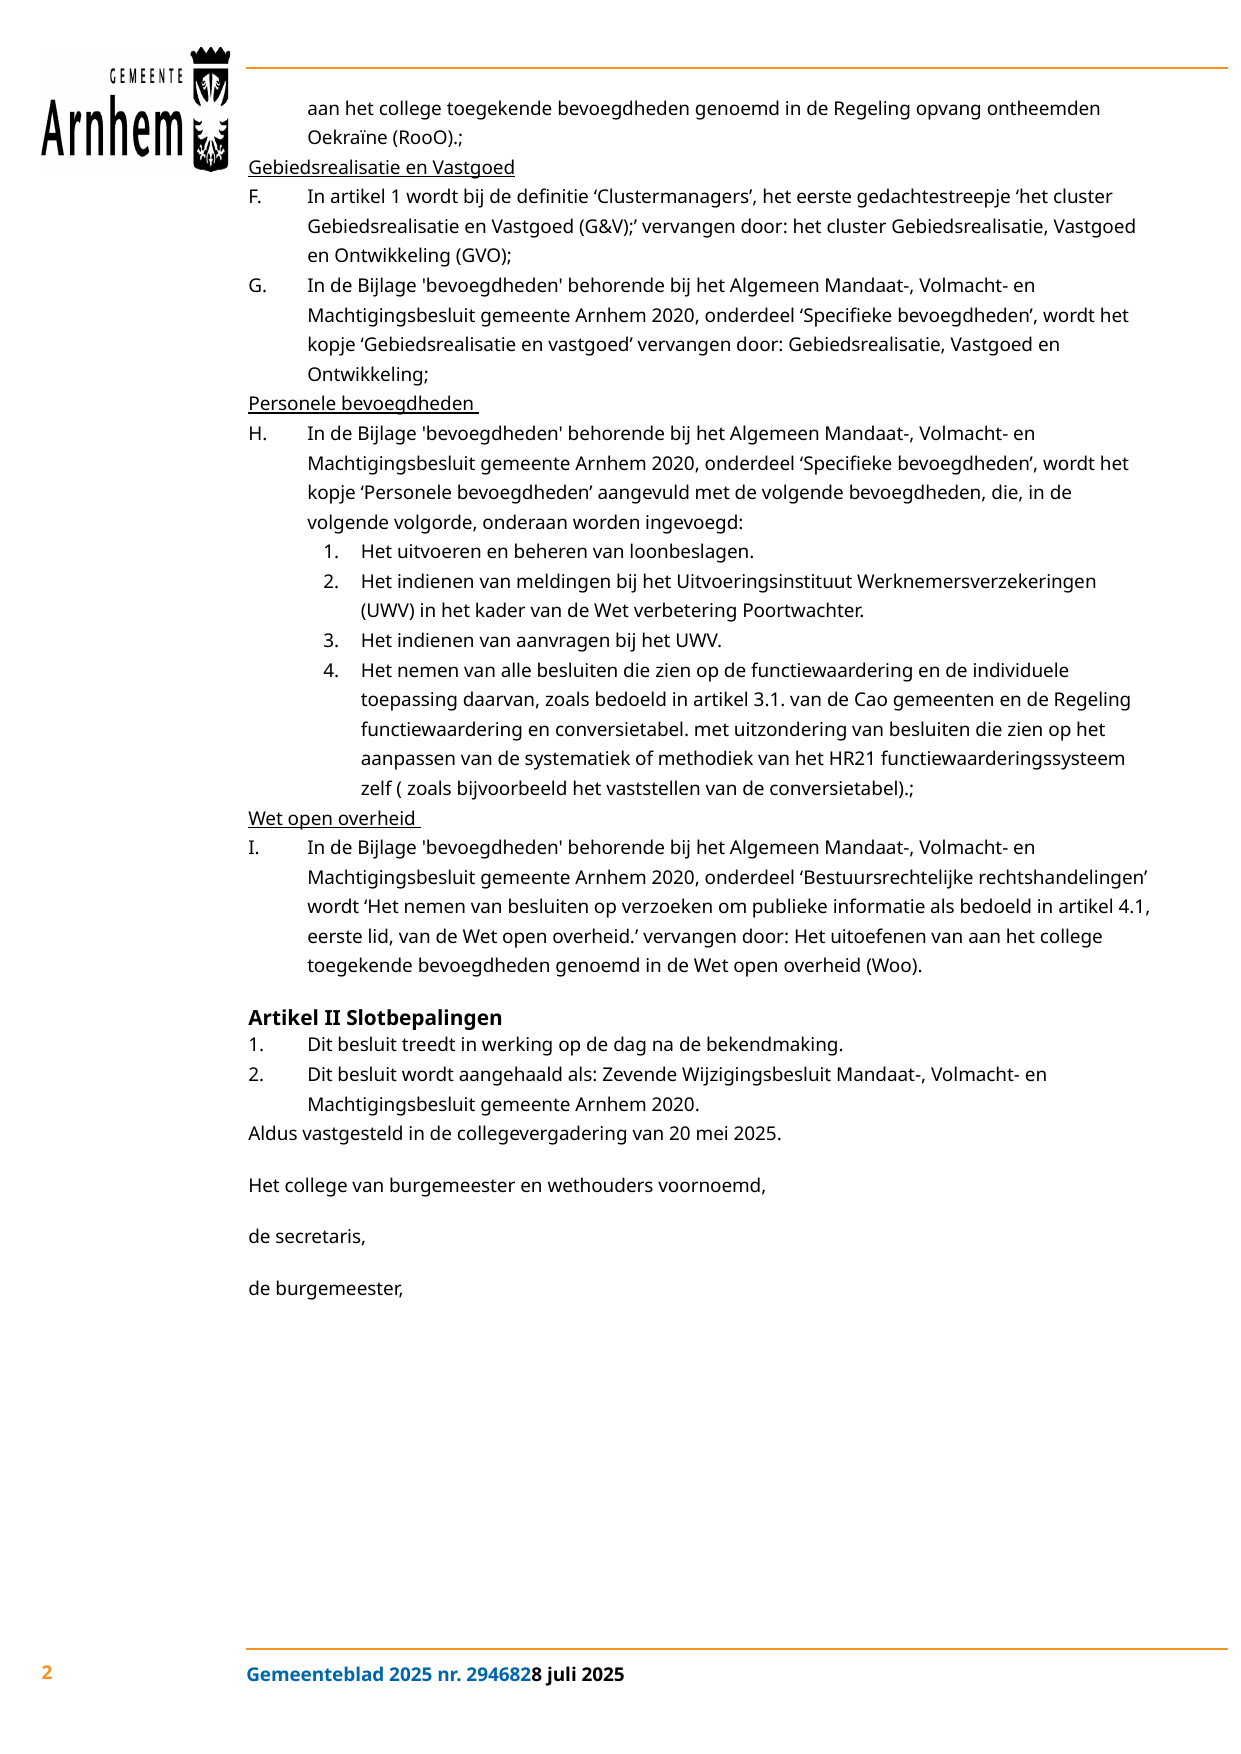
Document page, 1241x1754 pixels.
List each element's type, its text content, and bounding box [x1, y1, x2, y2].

list In de Bijlage 'bevoegdheden' behorende bij het Algemeen Mandaat-, Volmacht- en Machtigingsbesluit gemeente Arnhem 2020, onderdeel ‘Specifieke bevoegdheden’, wordt het kopje ‘Gebiedsrealisatie en vastgoed’ vervangen door: Gebiedsrealisatie, Vastgoed en Ontwikkeling; [248, 272, 1152, 387]
list Dit besluit wordt aangehaald als: Zevende Wijzigingsbesluit Mandaat-, Volmacht- en Machtigingsbesluit gemeente Arnhem 2020. [248, 1061, 1152, 1116]
list Het indienen van aanvragen bij het UWV. [323, 627, 1152, 653]
text Aldus vastgesteld in de collegevergadering van 20 mei 2025. [248, 1120, 1152, 1146]
picture [41, 47, 231, 172]
list aan het college toegekende bevoegdheden genoemd in de Regeling opvang ontheemden Oekraïne (RooO).; [248, 95, 1152, 150]
text de burgemeester, [248, 1275, 1152, 1300]
list In de Bijlage 'bevoegdheden' behorende bij het Algemeen Mandaat-, Volmacht- en Machtigingsbesluit gemeente Arnhem 2020, onderdeel ‘Bestuursrechtelijke rechtshandelingen’ wordt ‘Het nemen van besluiten op verzoeken om publieke informatie als bedoeld in artikel 4.1, eerste lid, van de Wet open overheid.’ vervangen door: Het uitoefenen van aan het college toegekende bevoegdheden genoemd in de Wet open overheid (Woo). [248, 834, 1152, 978]
list Het nemen van alle besluiten die zien op de functiewaardering en de individuele toepassing daarvan, zoals bedoeld in artikel 3.1. van de Cao gemeenten en de Regeling functiewaardering en conversietabel. met uitzondering van besluiten die zien op het aanpassen van de systematiek of methodiek van het HR21 functiewaarderingssysteem zelf ( zoals bijvoorbeeld het vaststellen van de conversietabel).; [323, 657, 1152, 801]
text Gebiedsrealisatie en Vastgoed [248, 154, 1152, 180]
list In artikel 1 wordt bij de definitie ‘Clustermanagers’, het eerste gedachtestreepje ‘het cluster Gebiedsrealisatie en Vastgoed (G&V);’ vervangen door: het cluster Gebiedsrealisatie, Vastgoed en Ontwikkeling (GVO); [248, 183, 1152, 268]
text Het college van burgemeester en wethouders voornoemd, [248, 1172, 1152, 1197]
list Het indienen van meldingen bij het Uitvoeringsinstituut Werknemersverzekeringen (UWV) in het kader van de Wet verbetering Poortwachter. [323, 568, 1152, 623]
list In de Bijlage 'bevoegdheden' behorende bij het Algemeen Mandaat-, Volmacht- en Machtigingsbesluit gemeente Arnhem 2020, onderdeel ‘Specifieke bevoegdheden’, wordt het kopje ‘Personele bevoegdheden’ aangevuld met de volgende bevoegdheden, die, in de volgende volgorde, onderaan worden ingevoegd: [248, 420, 1152, 535]
text Personele bevoegdheden [248, 391, 1152, 416]
text Wet open overheid [248, 805, 1152, 831]
list Dit besluit treedt in werking op de dag na de bekendmaking. [248, 1032, 1152, 1057]
text Artikel II Slotbepalingen [248, 1003, 1152, 1032]
list Het uitvoeren en beheren van loonbeslagen. [323, 538, 1152, 564]
text de secretaris, [248, 1223, 1152, 1249]
